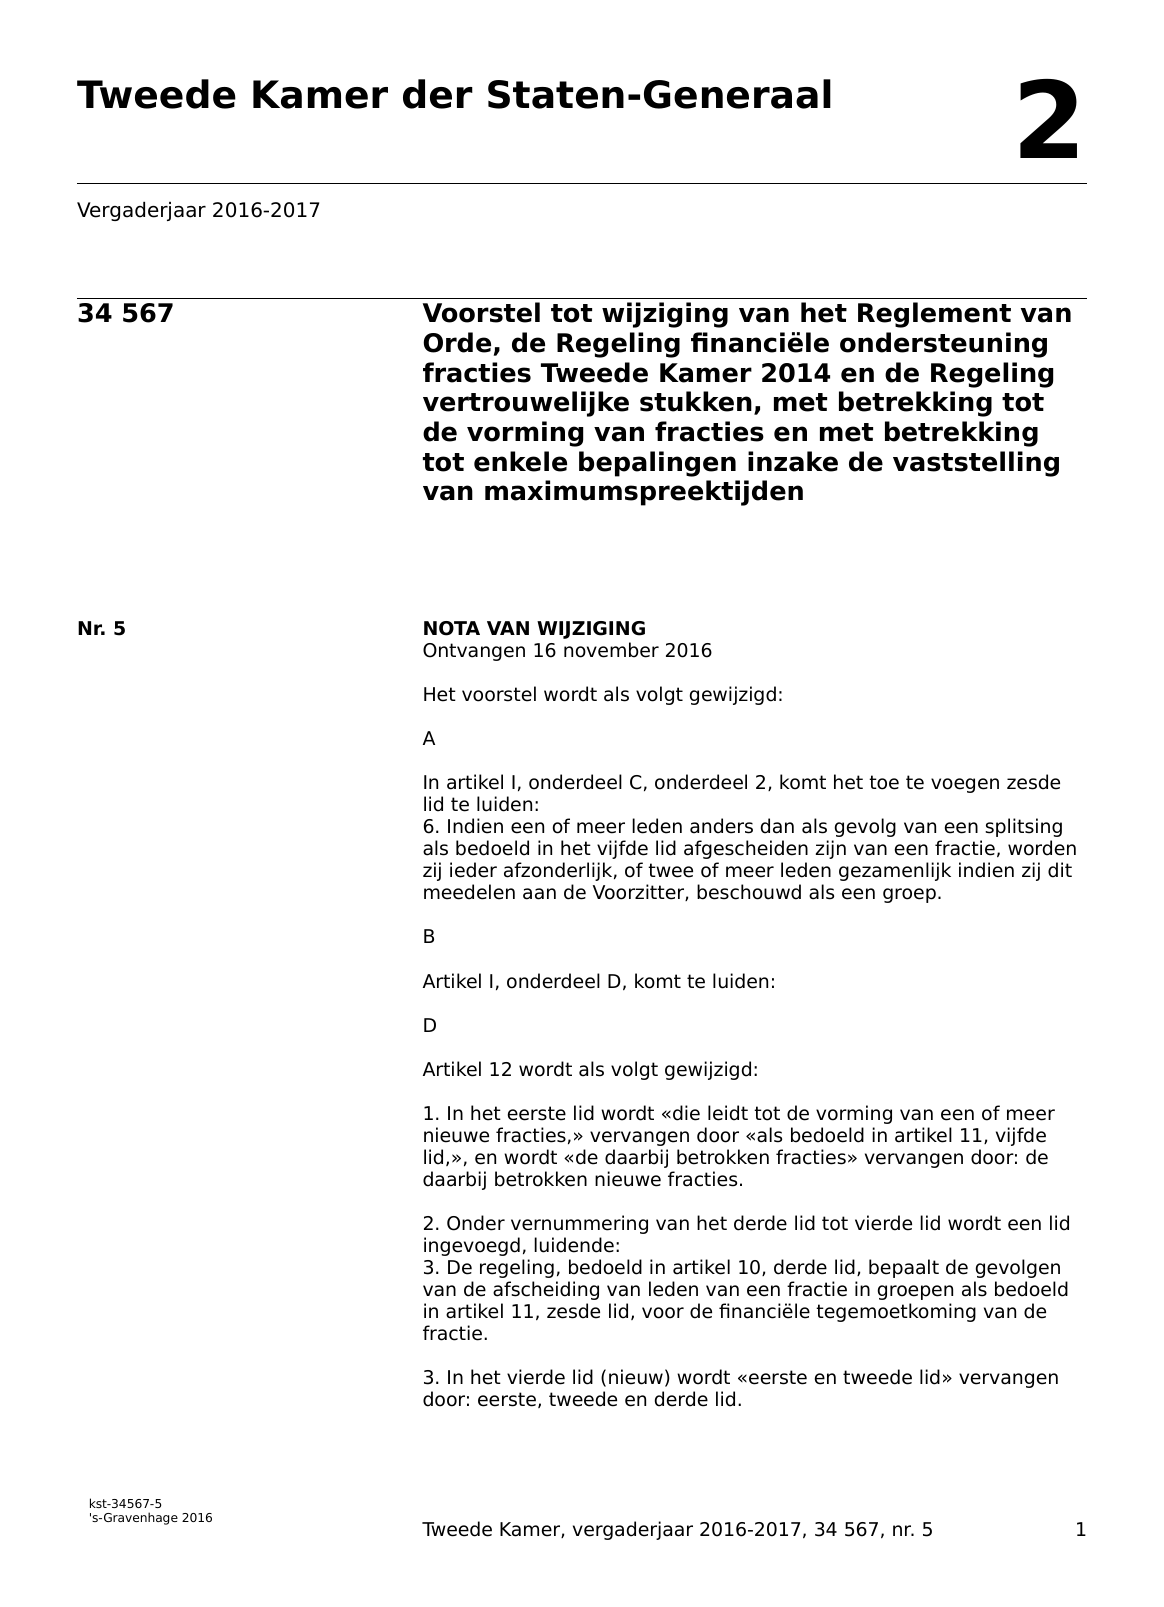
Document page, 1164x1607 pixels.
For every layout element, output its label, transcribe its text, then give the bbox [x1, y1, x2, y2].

subtitle D [422, 1015, 1087, 1037]
table_header 2 [886, 59, 1087, 183]
text Artikel 12 wordt als volgt gewijzigd: [422, 1059, 1087, 1081]
text 3. De regeling, bedoeld in artikel 10, derde lid, bepaalt de gevolgen van de afscheiding van leden van een fractie in groepen als bedoeld in artikel 11, zesde lid, voor de financiële tegemoetkoming van de fractie. [422, 1257, 1087, 1345]
text Ontvangen 16 november 2016 [422, 640, 1087, 662]
text 1. In het eerste lid wordt «die leidt tot de vorming van een of meer nieuwe fracties,» vervangen door «als bedoeld in artikel 11, vijfde lid,», en wordt «de daarbij betrokken fracties» vervangen door: de daarbij betrokken nieuwe fracties. [422, 1103, 1087, 1191]
text In artikel I, onderdeel C, onderdeel 2, komt het toe te voegen zesde lid te luiden: [422, 772, 1087, 816]
text Artikel I, onderdeel D, komt te luiden: [422, 971, 1087, 992]
subtitle A [422, 728, 1087, 750]
table_cell Vergaderjaar 2016-2017 [77, 184, 1087, 298]
subtitle Nr. 5 NOTA VAN WIJZIGING [77, 618, 1087, 640]
subtitle 34 567 Voorstel tot wijziging van het Reglement van Orde, de Regeling financiële ondersteuning fracties Tweede Kamer 2014 en de Regeling vertrouwelijke stukken, met betrekking tot de vorming van fracties en met betrekking tot enkele bepalingen inzake de vaststelling van maximumspreektijden [77, 299, 1087, 507]
text 6. Indien een of meer leden anders dan als gevolg van een splitsing als bedoeld in het vijfde lid afgescheiden zijn van een fractie, worden zij ieder afzonderlijk, of twee of meer leden gezamenlijk indien zij dit meedelen aan de Voorzitter, beschouwd als een groep. [422, 816, 1087, 904]
text Het voorstel wordt als volgt gewijzigd: [422, 684, 1087, 706]
text 's-Gravenhage 2016 [88, 1511, 323, 1525]
subtitle B [422, 926, 1087, 948]
text 3. In het vierde lid (nieuw) wordt «eerste en tweede lid» vervangen door: eerste, tweede en derde lid. [422, 1367, 1087, 1411]
text 2. Onder vernummering van het derde lid tot vierde lid wordt een lid ingevoegd, luidende: [422, 1213, 1087, 1257]
table_header Tweede Kamer der Staten-Generaal [77, 59, 886, 183]
text kst-34567-5 [88, 1497, 323, 1511]
